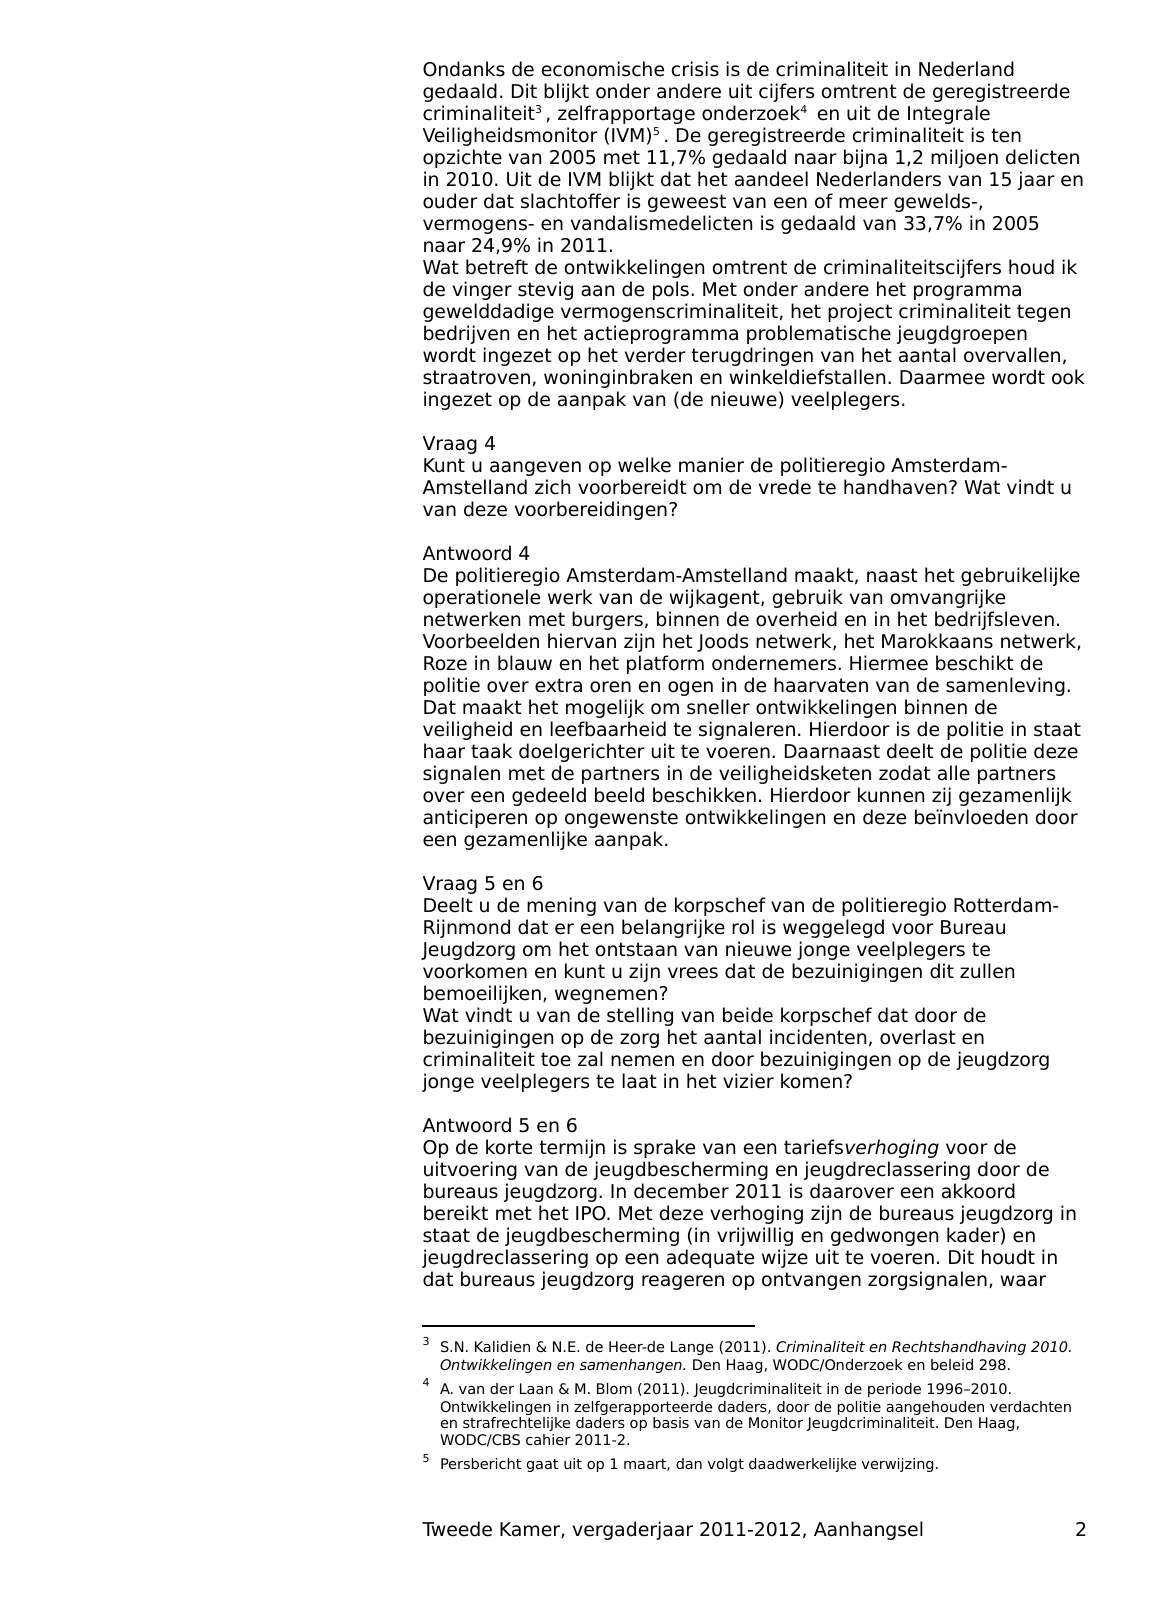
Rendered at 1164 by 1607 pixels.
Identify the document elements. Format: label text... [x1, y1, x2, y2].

text Vraag 5 en 6 [422, 873, 1087, 895]
text Wat betreft de ontwikkelingen omtrent de criminaliteitscijfers houd ik de vinger stevig aan de pols. Met onder andere het programma gewelddadige vermogenscriminaliteit, het project criminaliteit tegen bedrijven en het actieprogramma problematische jeugdgroepen wordt ingezet op het verder terugdringen van het aantal overvallen, straatroven, woninginbraken en winkeldiefstallen. Daarmee wordt ook ingezet op de aanpak van (de nieuwe) veelplegers. [422, 257, 1087, 411]
text Wat vindt u van de stelling van beide korpschef dat door de bezuinigingen op de zorg het aantal incidenten, overlast en criminaliteit toe zal nemen en door bezuinigingen op de jeugdzorg jonge veelplegers te laat in het vizier komen? [422, 1005, 1087, 1093]
text Antwoord 4 [422, 543, 1087, 565]
text S.N. Kalidien & N.E. de Heer-de Lange (2011). Criminaliteit en Rechtshandhaving 2010. Ontwikkelingen en samenhangen. Den Haag, WODC/Onderzoek en beleid 298. [422, 1335, 1087, 1374]
text A. van der Laan & M. Blom (2011). Jeugdcriminaliteit in de periode 1996–2010. Ontwikkelingen in zelfgerapporteerde daders, door de politie aangehouden verdachten en strafrechtelijke daders op basis van de Monitor Jeugdcriminaliteit. Den Haag, WODC/CBS cahier 2011-2. [422, 1377, 1087, 1449]
text Op de korte termijn is sprake van een tariefsverhoging voor de uitvoering van de jeugdbescherming en jeugdreclassering door de bureaus jeugdzorg. In december 2011 is daarover een akkoord bereikt met het IPO. Met deze verhoging zijn de bureaus jeugdzorg in staat de jeugdbescherming (in vrijwillig en gedwongen kader) en jeugdreclassering op een adequate wijze uit te voeren. Dit houdt in dat bureaus jeugdzorg reageren op ontvangen zorgsignalen, waar [422, 1137, 1087, 1291]
text De politieregio Amsterdam-Amstelland maakt, naast het gebruikelijke operationele werk van de wijkagent, gebruik van omvangrijke netwerken met burgers, binnen de overheid en in het bedrijfsleven. Voorbeelden hiervan zijn het Joods netwerk, het Marokkaans netwerk, Roze in blauw en het platform ondernemers. Hiermee beschikt de politie over extra oren en ogen in de haarvaten van de samenleving. Dat maakt het mogelijk om sneller ontwikkelingen binnen de veiligheid en leefbaarheid te signaleren. Hierdoor is de politie in staat haar taak doelgerichter uit te voeren. Daarnaast deelt de politie deze signalen met de partners in de veiligheidsketen zodat alle partners over een gedeeld beeld beschikken. Hierdoor kunnen zij gezamenlijk anticiperen op ongewenste ontwikkelingen en deze beïnvloeden door een gezamenlijke aanpak. [422, 565, 1087, 851]
text Vraag 4 [422, 433, 1087, 455]
text Ondanks de economische crisis is de criminaliteit in Nederland gedaald. Dit blijkt onder andere uit cijfers omtrent de geregistreerde criminaliteit, zelfrapportage onderzoek en uit de Integrale Veiligheidsmonitor (IVM). De geregistreerde criminaliteit is ten opzichte van 2005 met 11,7% gedaald naar bijna 1,2 miljoen delicten in 2010. Uit de IVM blijkt dat het aandeel Nederlanders van 15 jaar en ouder dat slachtoffer is geweest van een of meer gewelds-, vermogens- en vandalismedelicten is gedaald van 33,7% in 2005 naar 24,9% in 2011. [422, 59, 1087, 257]
text Deelt u de mening van de korpschef van de politieregio Rotterdam-Rijnmond dat er een belangrijke rol is weggelegd voor Bureau Jeugdzorg om het ontstaan van nieuwe jonge veelplegers te voorkomen en kunt u zijn vrees dat de bezuinigingen dit zullen bemoeilijken, wegnemen? [422, 895, 1087, 1005]
text Antwoord 5 en 6 [422, 1115, 1087, 1137]
text Persbericht gaat uit op 1 maart, dan volgt daadwerkelijke verwijzing. [422, 1452, 1087, 1474]
text Kunt u aangeven op welke manier de politieregio Amsterdam-Amstelland zich voorbereidt om de vrede te handhaven? Wat vindt u van deze voorbereidingen? [422, 455, 1087, 521]
